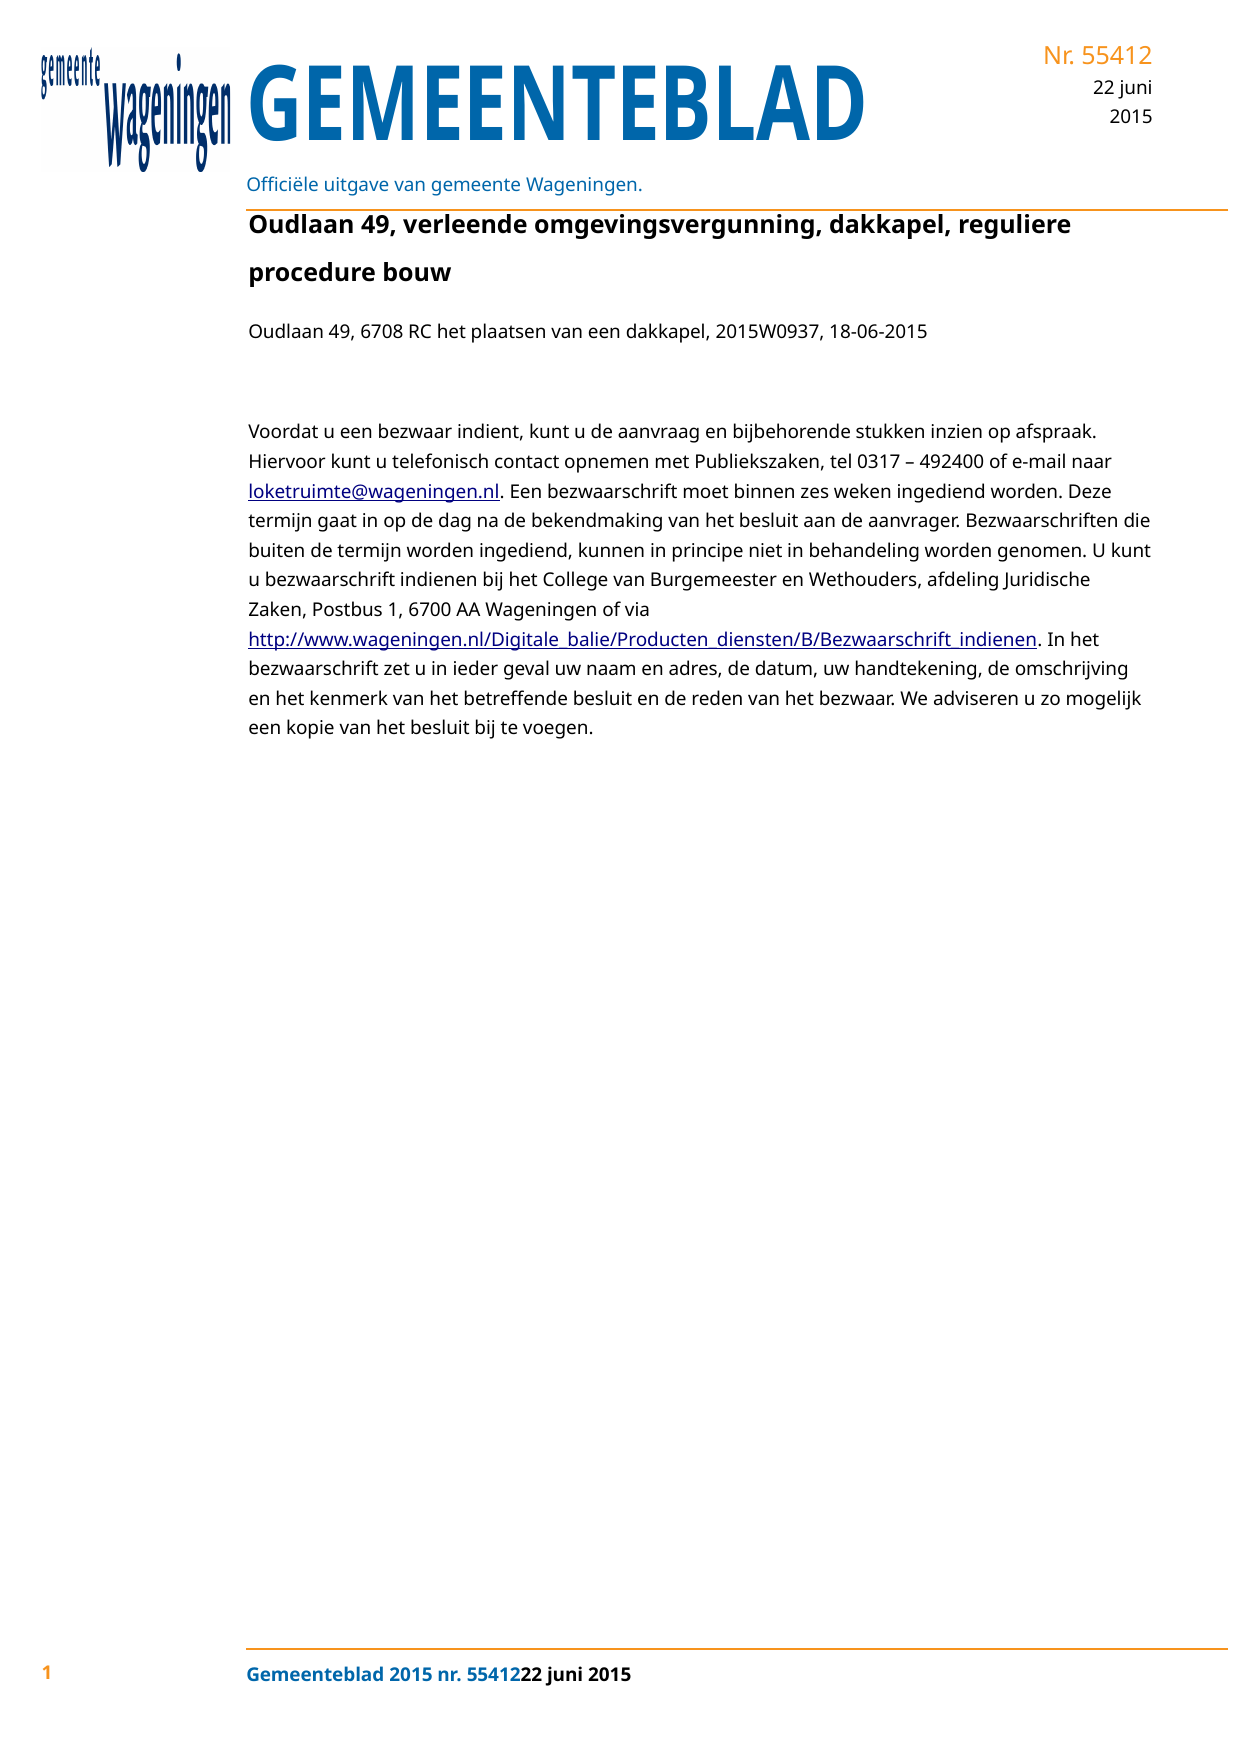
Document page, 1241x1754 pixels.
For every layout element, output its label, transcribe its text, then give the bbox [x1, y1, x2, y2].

text Oudlaan 49, 6708 RC het plaatsen van een dakkapel, 2015W0937, 18-06-2015 [248, 318, 1152, 344]
picture [41, 47, 231, 172]
text Oudlaan 49, verleende omgevingsvergunning, dakkapel, reguliere procedure bouw [248, 211, 1152, 288]
text Voordat u een bezwaar indient, kunt u de aanvraag en bijbehorende stukken inzien op afspraak. Hiervoor kunt u telefonisch contact opnemen met Publiekszaken, tel 0317 – 492400 of e-mail naar loketruimte@wageningen.nl. Een bezwaarschrift moet binnen zes weken ingediend worden. Deze termijn gaat in op de dag na de bekendmaking van het besluit aan de aanvrager. Bezwaarschriften die buiten de termijn worden ingediend, kunnen in principe niet in behandeling worden genomen. U kunt u bezwaarschrift indienen bij het College van Burgemeester en Wethouders, afdeling Juridische Zaken, Postbus 1, 6700 AA Wageningen of via http://www.wageningen.nl/Digitale_balie/Producten_diensten/B/Bezwaarschrift_indienen. In het bezwaarschrift zet u in ieder geval uw naam en adres, de datum, uw handtekening, de omschrijving en het kenmerk van het betreffende besluit en de reden van het bezwaar. We adviseren u zo mogelijk een kopie van het besluit bij te voegen. [248, 419, 1152, 740]
